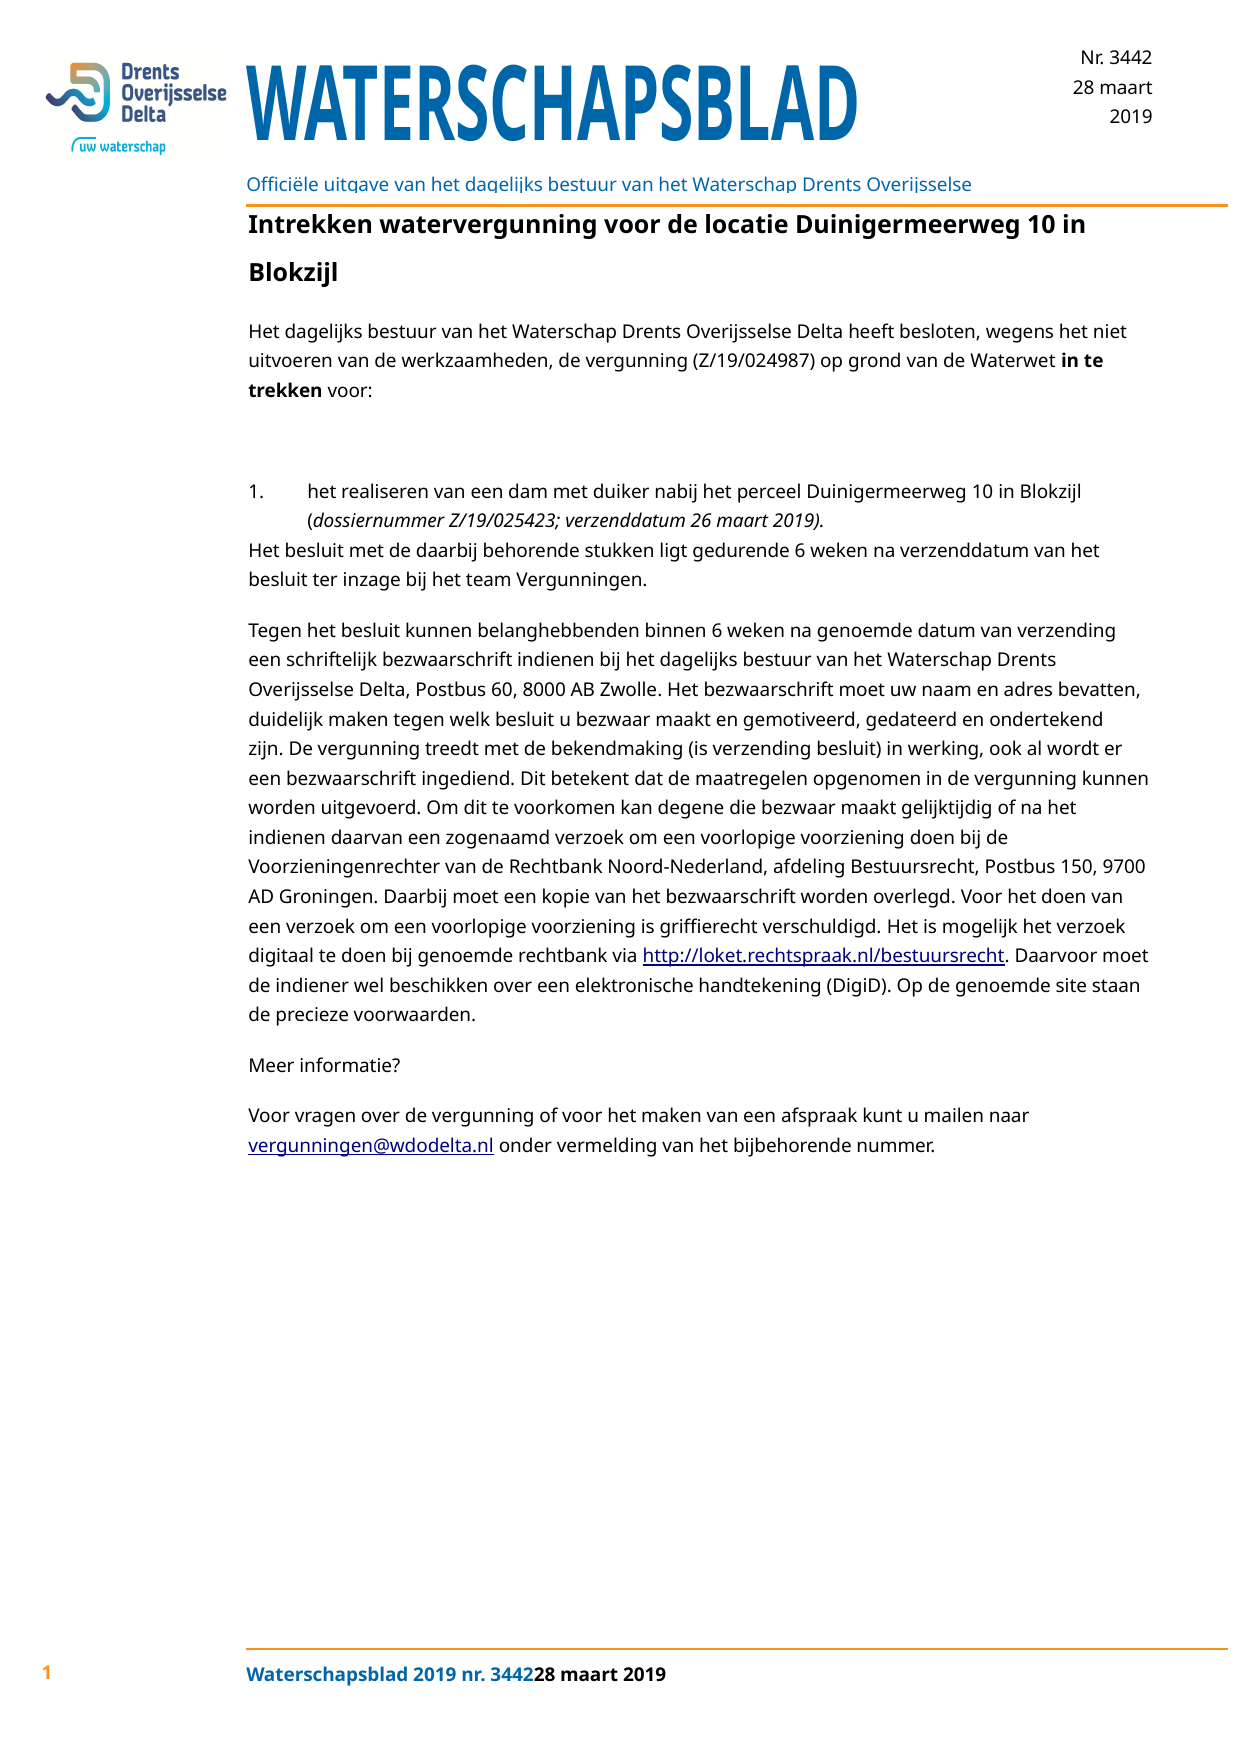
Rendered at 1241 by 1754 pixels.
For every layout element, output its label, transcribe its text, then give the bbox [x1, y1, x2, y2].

text Tegen het besluit kunnen belanghebbenden binnen 6 weken na genoemde datum van verzending een schriftelijk bezwaarschrift indienen bij het dagelijks bestuur van het Waterschap Drents Overijsselse Delta, Postbus 60, 8000 AB Zwolle. Het bezwaarschrift moet uw naam en adres bevatten, duidelijk maken tegen welk besluit u bezwaar maakt en gemotiveerd, gedateerd en ondertekend zijn. De vergunning treedt met de bekendmaking (is verzending besluit) in werking, ook al wordt er een bezwaarschrift ingediend. Dit betekent dat de maatregelen opgenomen in de vergunning kunnen worden uitgevoerd. Om dit te voorkomen kan degene die bezwaar maakt gelijktijdig of na het indienen daarvan een zogenaamd verzoek om een voorlopige voorziening doen bij de Voorzieningenrechter van de Rechtbank Noord-Nederland, afdeling Bestuursrecht, Postbus 150, 9700 AD Groningen. Daarbij moet een kopie van het bezwaarschrift worden overlegd. Voor het doen van een verzoek om een voorlopige voorziening is griffierecht verschuldigd. Het is mogelijk het verzoek digitaal te doen bij genoemde rechtbank via http://loket.rechtspraak.nl/bestuursrecht. Daarvoor moet de indiener wel beschikken over een elektronische handtekening (DigiD). Op de genoemde site staan de precieze voorwaarden. [248, 617, 1152, 1027]
text Het besluit met de daarbij behorende stukken ligt gedurende 6 weken na verzenddatum van het besluit ter inzage bij het team Vergunningen. [248, 537, 1152, 592]
text Het dagelijks bestuur van het Waterschap Drents Overijsselse Delta heeft besloten, wegens het niet uitvoeren van de werkzaamheden, de vergunning (Z/19/024987) op grond van de Waterwet in te trekken voor: [248, 318, 1152, 403]
text Meer informatie? [248, 1052, 1152, 1078]
text Intrekken watervergunning voor de locatie Duinigermeerweg 10 in Blokzijl [248, 207, 1152, 288]
list het realiseren van een dam met duiker nabij het perceel Duinigermeerweg 10 in Blokzijl (dossiernummer Z/19/025423; verzenddatum 26 maart 2019). [248, 478, 1152, 533]
text Voor vragen over de vergunning of voor het maken van een afspraak kunt u mailen naar vergunningen@wdodelta.nl onder vermelding van het bijbehorende nummer. [248, 1102, 1152, 1158]
picture [41, 47, 231, 172]
